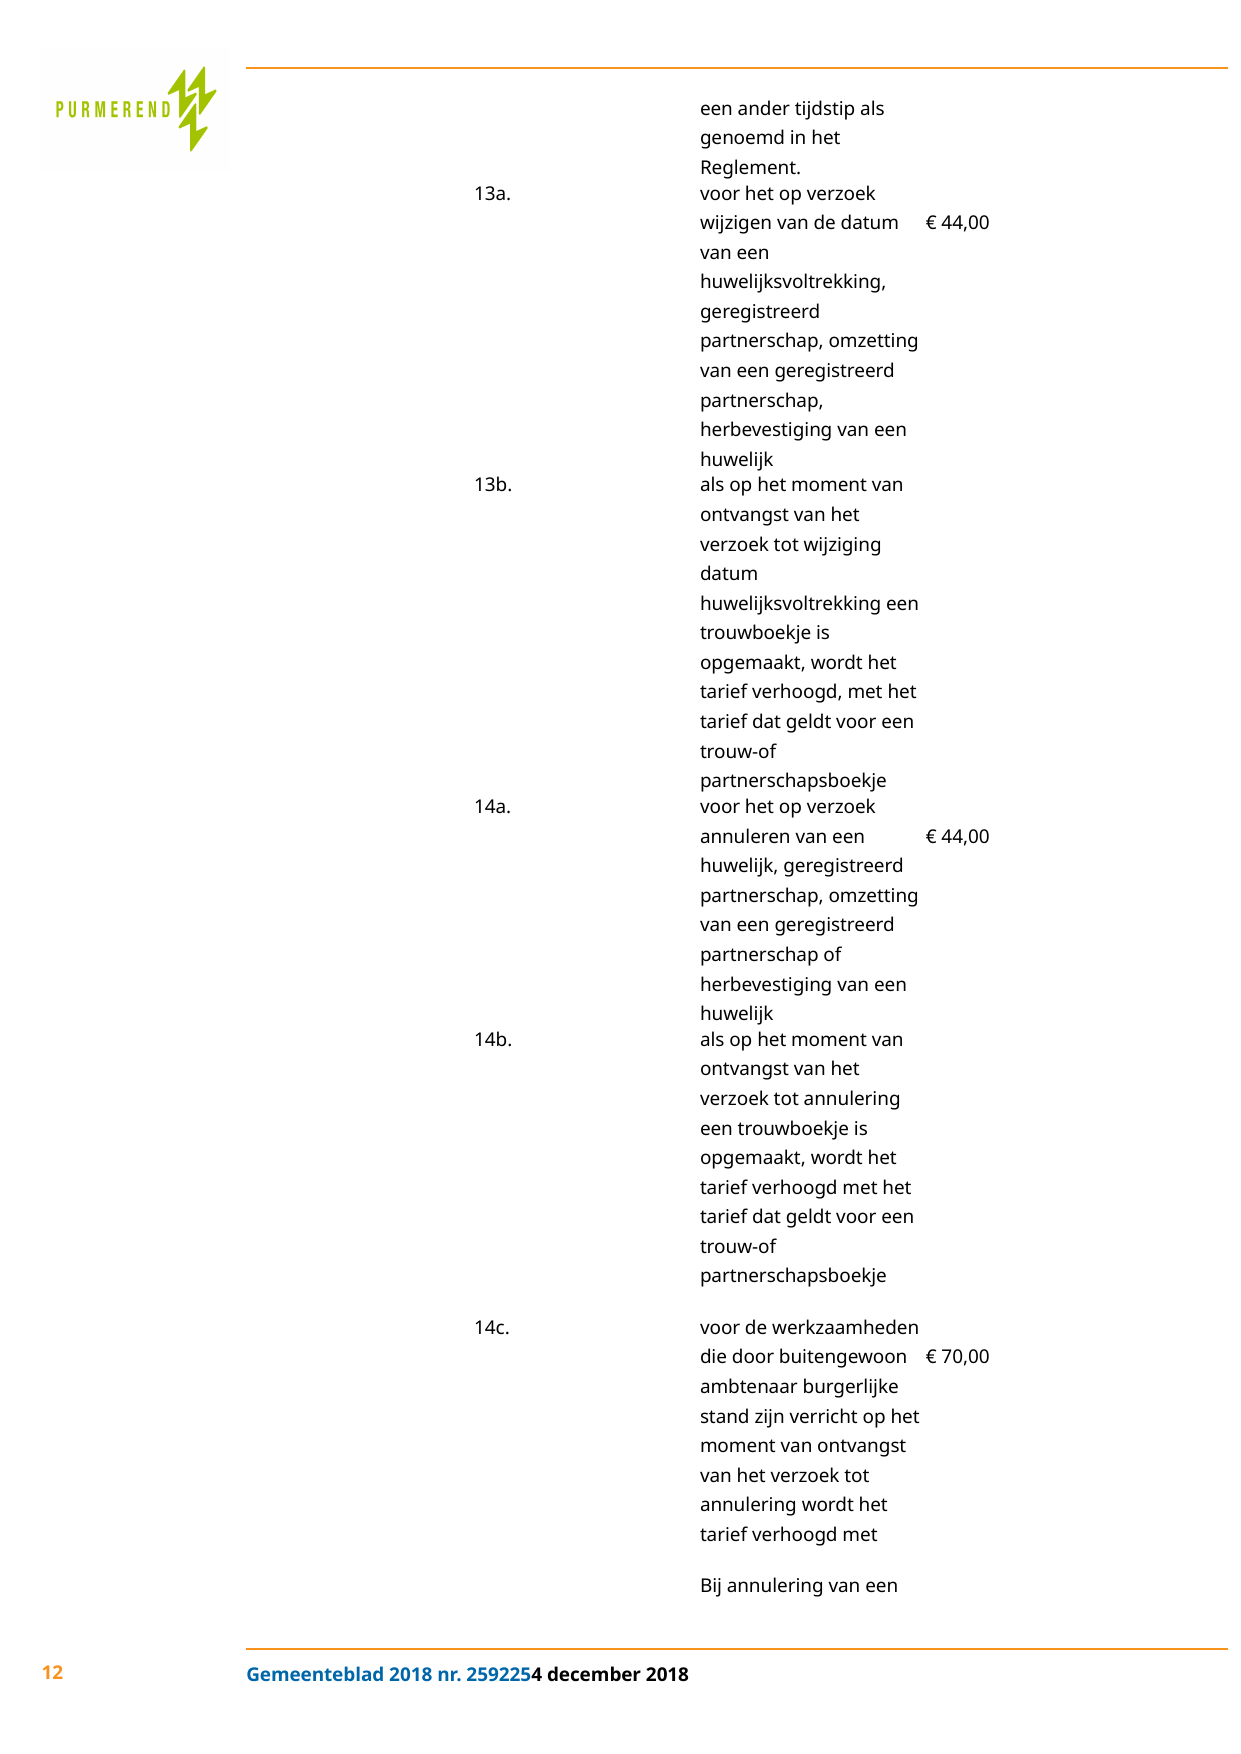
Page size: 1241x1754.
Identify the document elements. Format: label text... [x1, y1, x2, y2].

table_cell € 70,00 [926, 1314, 1152, 1547]
table_cell € 44,00 [926, 793, 1152, 1026]
table_cell als op het moment van ontvangst van het verzoek tot wijziging datum huwelijksvoltrekking een trouwboekje is opgemaakt, wordt het tarief verhoogd, met het tarief dat geldt voor een trouw-of partnerschapsboekje [700, 472, 926, 793]
table_cell [248, 1314, 474, 1547]
table_cell [700, 1289, 926, 1314]
table_cell [926, 1026, 1152, 1288]
table_cell een ander tijdstip als genoemd in het Reglement. [700, 95, 926, 180]
table_cell 14c. [474, 1314, 700, 1547]
table_cell [248, 1547, 474, 1573]
table_cell [700, 1547, 926, 1573]
table_cell [248, 793, 474, 1026]
table_cell [248, 95, 474, 180]
table_cell 14a. [474, 793, 700, 1026]
table_cell [474, 1289, 700, 1314]
table_cell 13b. [474, 472, 700, 793]
table_cell Bij annulering van een [700, 1573, 926, 1598]
table_cell [926, 472, 1152, 793]
table_cell voor het op verzoek annuleren van een huwelijk, geregistreerd partnerschap, omzetting van een geregistreerd partnerschap of herbevestiging van een huwelijk [700, 793, 926, 1026]
table_cell [474, 1573, 700, 1598]
table_cell 14b. [474, 1026, 700, 1288]
table_cell [248, 1289, 474, 1314]
table_cell als op het moment van ontvangst van het verzoek tot annulering een trouwboekje is opgemaakt, wordt het tarief verhoogd met het tarief dat geldt voor een trouw-of partnerschapsboekje [700, 1026, 926, 1288]
picture [41, 47, 231, 172]
table_cell [926, 95, 1152, 180]
table_cell [248, 180, 474, 472]
table_cell [474, 1547, 700, 1573]
table_cell [248, 472, 474, 793]
table_cell [926, 1573, 1152, 1598]
table_cell voor de werkzaamheden die door buitengewoon ambtenaar burgerlijke stand zijn verricht op het moment van ontvangst van het verzoek tot annulering wordt het tarief verhoogd met [700, 1314, 926, 1547]
table_cell [926, 1547, 1152, 1573]
table_cell € 44,00 [926, 180, 1152, 472]
table_cell [474, 95, 700, 180]
table_cell 13a. [474, 180, 700, 472]
table_cell [248, 1026, 474, 1288]
table_cell [926, 1289, 1152, 1314]
table_cell [248, 1573, 474, 1598]
table_cell voor het op verzoek wijzigen van de datum van een huwelijksvoltrekking, geregistreerd partnerschap, omzetting van een geregistreerd partnerschap, herbevestiging van een huwelijk [700, 180, 926, 472]
